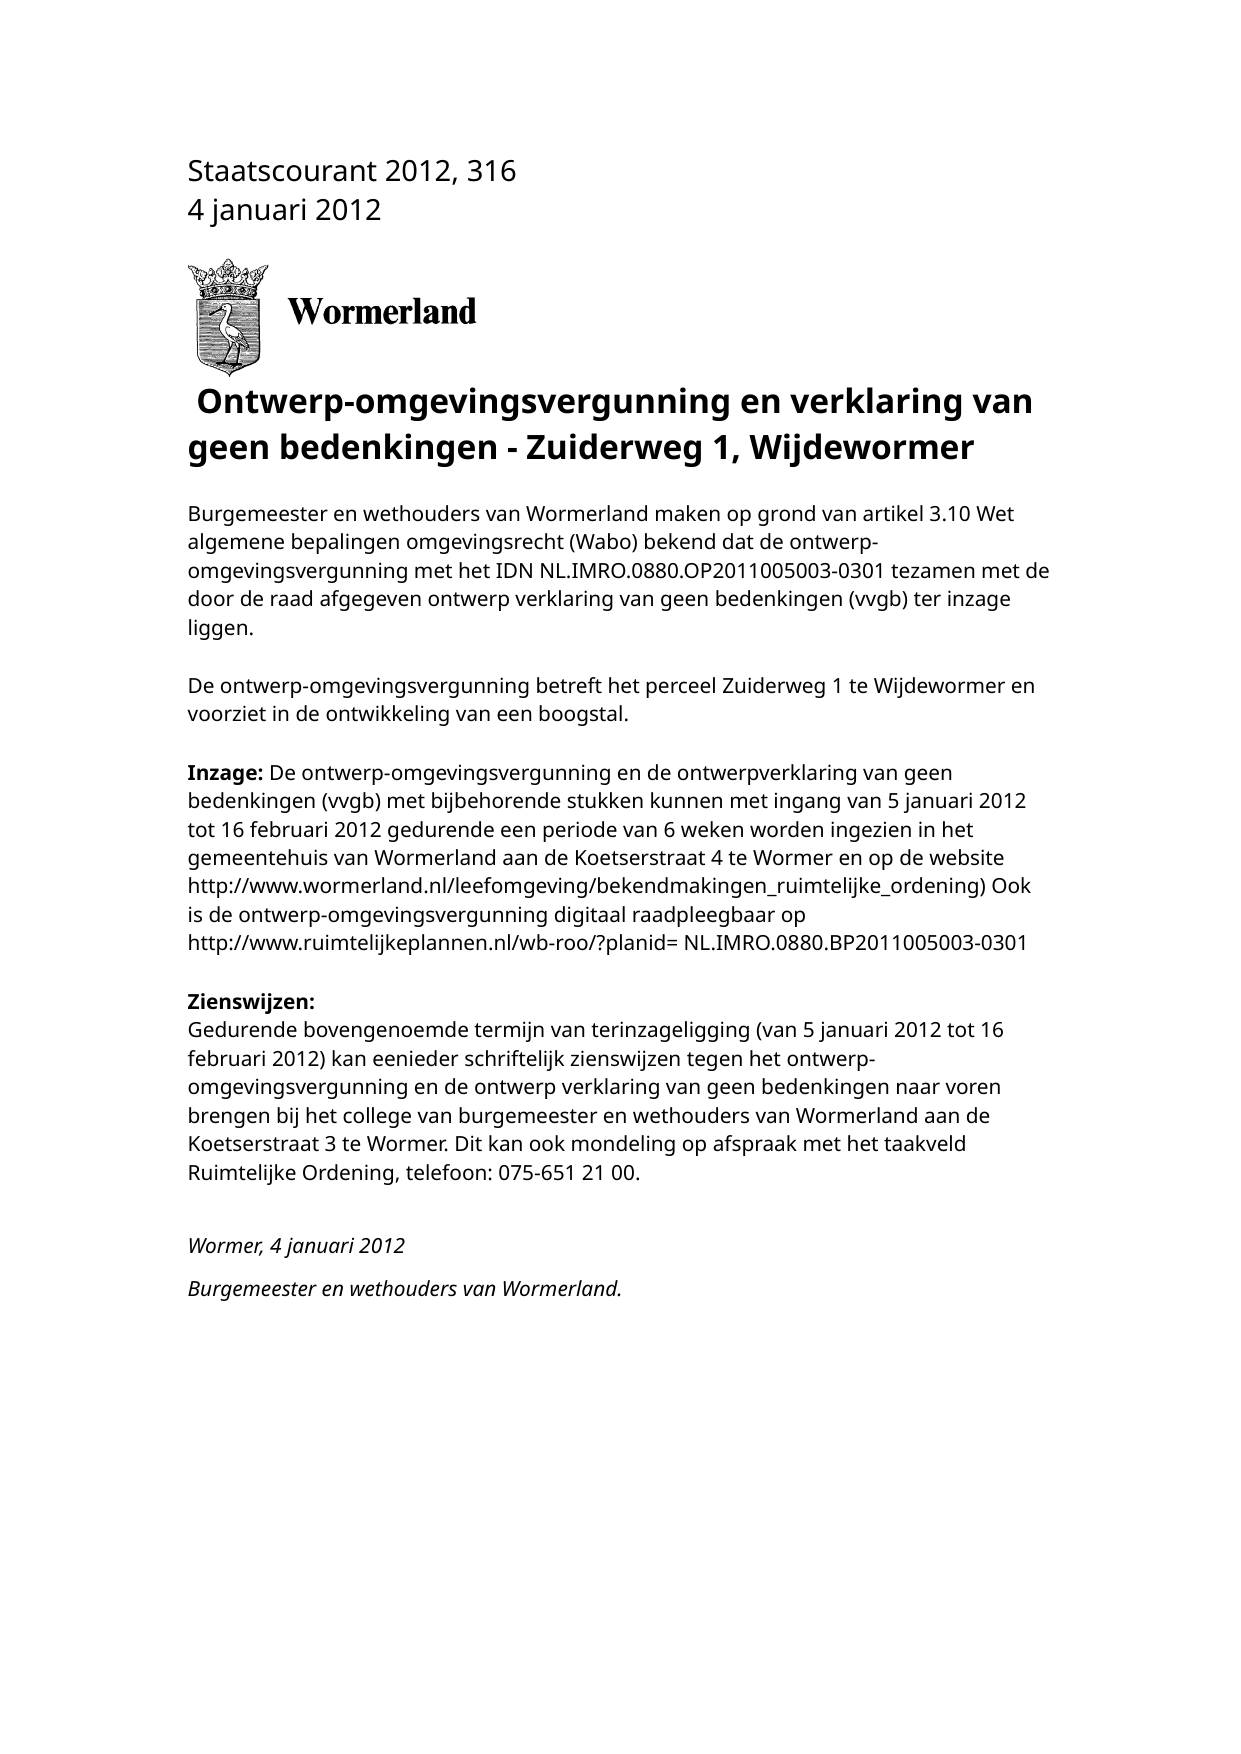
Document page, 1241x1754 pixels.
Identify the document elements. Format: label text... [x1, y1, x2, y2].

subtitle Ontwerp-omgevingsvergunning en verklaring van geen bedenkingen - Zuiderweg 1, Wijdewormer [187, 271, 1053, 469]
text Wormer, 4 januari 2012 [187, 1231, 1053, 1259]
text Inzage: De ontwerp-omgevingsvergunning en de ontwerpverklaring van geen bedenkingen (vvgb) met bijbehorende stukken kunnen met ingang van 5 januari 2012 tot 16 februari 2012 gedurende een periode van 6 weken worden ingezien in het gemeentehuis van Wormerland aan de Koetserstraat 4 te Wormer en op de website http://www.wormerland.nl/leefomgeving/bekendmakingen_ruimtelijke_ordening) Ook is de ontwerp-omgevingsvergunning digitaal raadpleegbaar op http://www.ruimtelijkeplannen.nl/wb-roo/?planid= NL.IMRO.0880.BP2011005003-0301 [187, 758, 1053, 957]
text Zienswijzen: [187, 987, 1053, 1015]
text Gedurende bovengenoemde termijn van terinzageligging (van 5 januari 2012 tot 16 februari 2012) kan eenieder schriftelijk zienswijzen tegen het ontwerp-omgevingsvergunning en de ontwerp verklaring van geen bedenkingen naar voren brengen bij het college van burgemeester en wethouders van Wormerland aan de Koetserstraat 3 te Wormer. Dit kan ook mondeling op afspraak met het taakveld Ruimtelijke Ordening, telefoon: 075-651 21 00. [187, 1015, 1053, 1186]
text De ontwerp-omgevingsvergunning betreft het perceel Zuiderweg 1 te Wijdewormer en voorziet in de ontwikkeling van een boogstal. [187, 671, 1053, 728]
picture [187, 258, 477, 378]
text Burgemeester en wethouders van Wormerland. [187, 1274, 1053, 1303]
text Burgemeester en wethouders van Wormerland maken op grond van artikel 3.10 Wet algemene bepalingen omgevingsrecht (Wabo) bekend dat de ontwerp-omgevingsvergunning met het IDN NL.IMRO.0880.OP2011005003-0301 tezamen met de door de raad afgegeven ontwerp verklaring van geen bedenkingen (vvgb) ter inzage liggen. [187, 499, 1053, 641]
text Staatscourant 2012, 316 [187, 150, 1053, 190]
text 4 januari 2012 [187, 190, 1053, 229]
